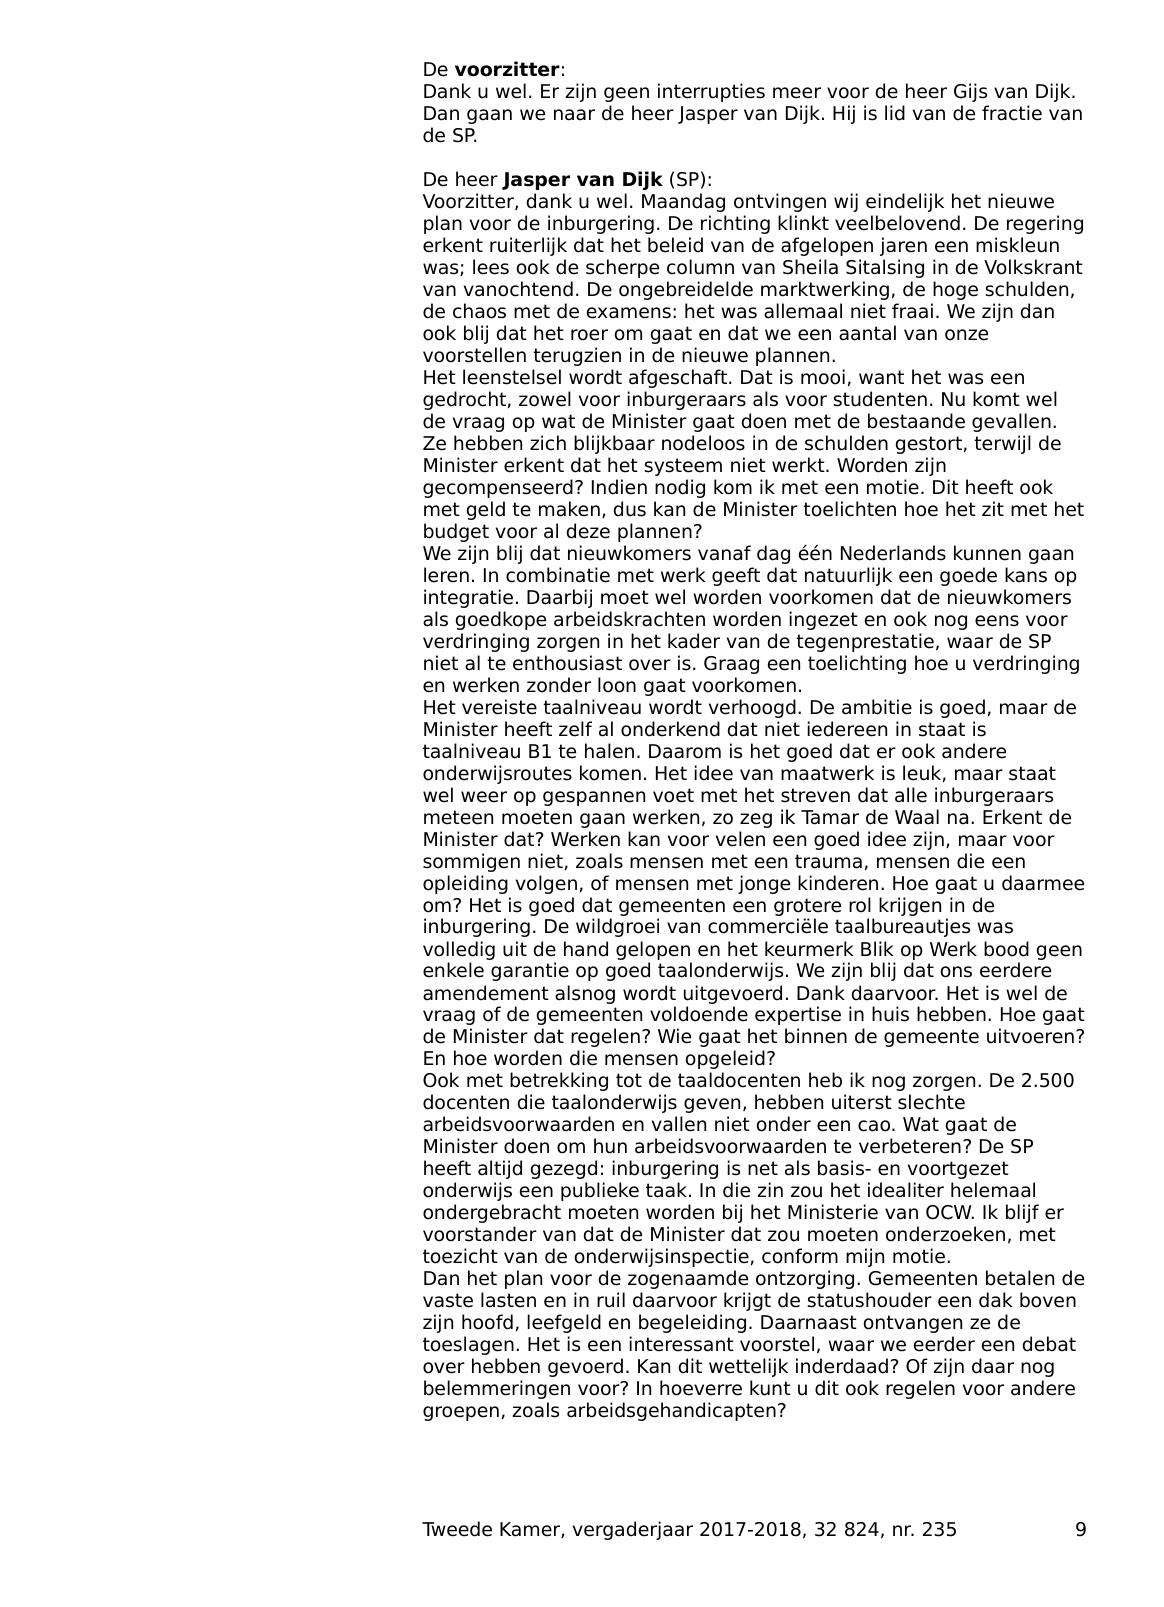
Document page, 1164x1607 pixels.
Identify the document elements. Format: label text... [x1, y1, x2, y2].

text Dank u wel. Er zijn geen interrupties meer voor de heer Gijs van Dijk. Dan gaan we naar de heer Jasper van Dijk. Hij is lid van de fractie van de SP. [422, 81, 1087, 147]
text Het leenstelsel wordt afgeschaft. Dat is mooi, want het was een gedrocht, zowel voor inburgeraars als voor studenten. Nu komt wel de vraag op wat de Minister gaat doen met de bestaande gevallen. Ze hebben zich blijkbaar nodeloos in de schulden gestort, terwijl de Minister erkent dat het systeem niet werkt. Worden zijn gecompenseerd? Indien nodig kom ik met een motie. Dit heeft ook met geld te maken, dus kan de Minister toelichten hoe het zit met het budget voor al deze plannen? [422, 367, 1087, 543]
text De voorzitter: [422, 59, 1087, 81]
text Dan het plan voor de zogenaamde ontzorging. Gemeenten betalen de vaste lasten en in ruil daarvoor krijgt de statushouder een dak boven zijn hoofd, leefgeld en begeleiding. Daarnaast ontvangen ze de toeslagen. Het is een interessant voorstel, waar we eerder een debat over hebben gevoerd. Kan dit wettelijk inderdaad? Of zijn daar nog belemmeringen voor? In hoeverre kunt u dit ook regelen voor andere groepen, zoals arbeidsgehandicapten? [422, 1268, 1087, 1422]
text Ook met betrekking tot de taaldocenten heb ik nog zorgen. De 2.500 docenten die taalonderwijs geven, hebben uiterst slechte arbeidsvoorwaarden en vallen niet onder een cao. Wat gaat de Minister doen om hun arbeidsvoorwaarden te verbeteren? De SP heeft altijd gezegd: inburgering is net als basis- en voortgezet onderwijs een publieke taak. In die zin zou het idealiter helemaal ondergebracht moeten worden bij het Ministerie van OCW. Ik blijf er voorstander van dat de Minister dat zou moeten onderzoeken, met toezicht van de onderwijsinspectie, conform mijn motie. [422, 1070, 1087, 1268]
text Voorzitter, dank u wel. Maandag ontvingen wij eindelijk het nieuwe plan voor de inburgering. De richting klinkt veelbelovend. De regering erkent ruiterlijk dat het beleid van de afgelopen jaren een miskleun was; lees ook de scherpe column van Sheila Sitalsing in de Volkskrant van vanochtend. De ongebreidelde marktwerking, de hoge schulden, de chaos met de examens: het was allemaal niet fraai. We zijn dan ook blij dat het roer om gaat en dat we een aantal van onze voorstellen terugzien in de nieuwe plannen. [422, 191, 1087, 367]
text Het vereiste taalniveau wordt verhoogd. De ambitie is goed, maar de Minister heeft zelf al onderkend dat niet iedereen in staat is taalniveau B1 te halen. Daarom is het goed dat er ook andere onderwijsroutes komen. Het idee van maatwerk is leuk, maar staat wel weer op gespannen voet met het streven dat alle inburgeraars meteen moeten gaan werken, zo zeg ik Tamar de Waal na. Erkent de Minister dat? Werken kan voor velen een goed idee zijn, maar voor sommigen niet, zoals mensen met een trauma, mensen die een opleiding volgen, of mensen met jonge kinderen. Hoe gaat u daarmee om? Het is goed dat gemeenten een grotere rol krijgen in de inburgering. De wildgroei van commerciële taalbureautjes was volledig uit de hand gelopen en het keurmerk Blik op Werk bood geen enkele garantie op goed taalonderwijs. We zijn blij dat ons eerdere amendement alsnog wordt uitgevoerd. Dank daarvoor. Het is wel de vraag of de gemeenten voldoende expertise in huis hebben. Hoe gaat de Minister dat regelen? Wie gaat het binnen de gemeente uitvoeren? En hoe worden die mensen opgeleid? [422, 697, 1087, 1070]
text We zijn blij dat nieuwkomers vanaf dag één Nederlands kunnen gaan leren. In combinatie met werk geeft dat natuurlijk een goede kans op integratie. Daarbij moet wel worden voorkomen dat de nieuwkomers als goedkope arbeidskrachten worden ingezet en ook nog eens voor verdringing zorgen in het kader van de tegenprestatie, waar de SP niet al te enthousiast over is. Graag een toelichting hoe u verdringing en werken zonder loon gaat voorkomen. [422, 543, 1087, 697]
text De heer Jasper van Dijk (SP): [422, 169, 1087, 191]
